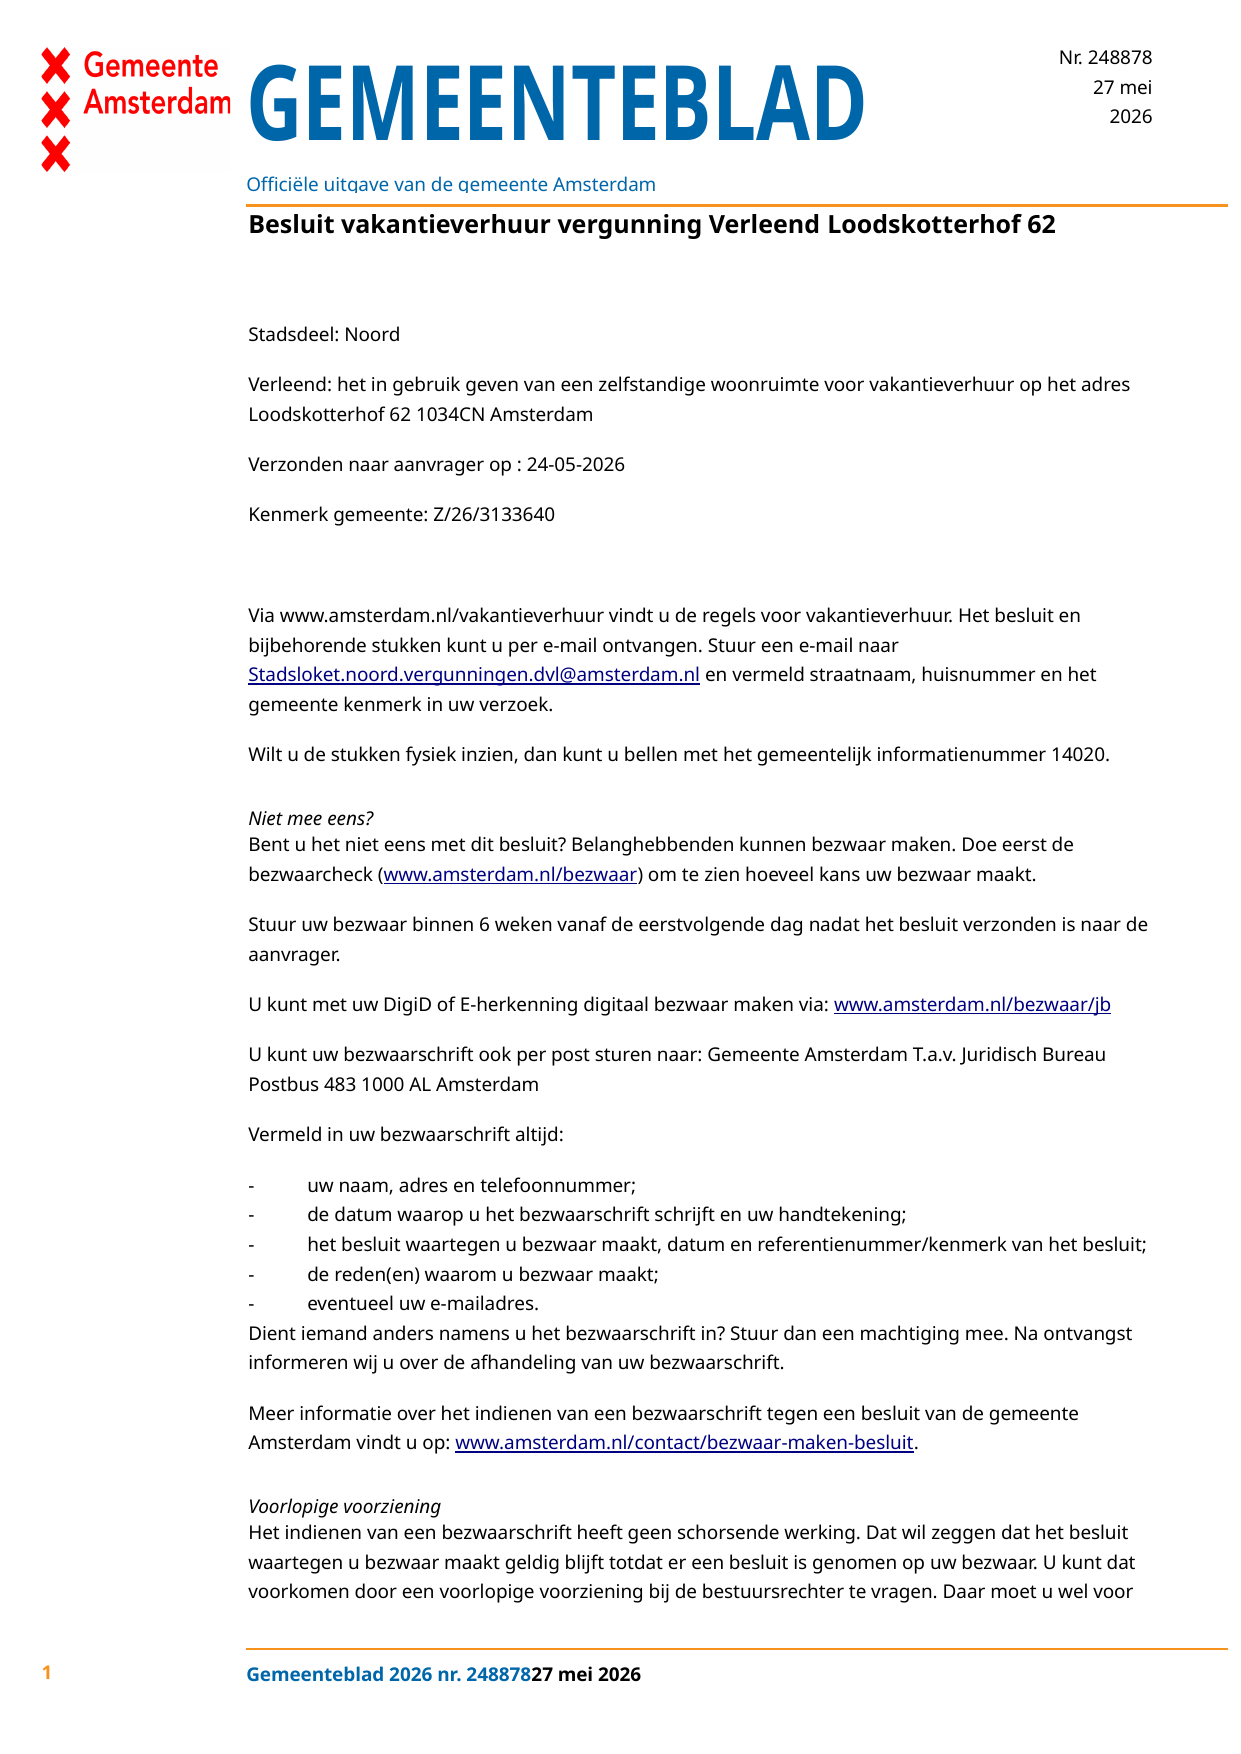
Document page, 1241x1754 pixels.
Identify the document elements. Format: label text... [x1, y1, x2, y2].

text U kunt uw bezwaarschrift ook per post sturen naar: Gemeente Amsterdam T.a.v. Juridisch Bureau Postbus 483 1000 AL Amsterdam [248, 1042, 1152, 1097]
picture [41, 47, 231, 172]
list uw naam, adres en telefoonnummer; [248, 1172, 1152, 1198]
text Meer informatie over het indienen van een bezwaarschrift tegen een besluit van de gemeente Amsterdam vindt u op: www.amsterdam.nl/contact/bezwaar-maken-besluit. [248, 1400, 1152, 1455]
text Wilt u de stukken fysiek inzien, dan kunt u bellen met het gemeentelijk informatienummer 14020. [248, 742, 1152, 767]
text Stuur uw bezwaar binnen 6 weken vanaf de eerstvolgende dag nadat het besluit verzonden is naar de aanvrager. [248, 911, 1152, 967]
text Niet mee eens? [248, 806, 1152, 831]
list de datum waarop u het bezwaarschrift schrijft en uw handtekening; [248, 1202, 1152, 1227]
text Besluit vakantieverhuur vergunning Verleend Loodskotterhof 62 [248, 207, 1152, 241]
text Kenmerk gemeente: Z/26/3133640 [248, 502, 1152, 527]
text Dient iemand anders namens u het bezwaarschrift in? Stuur dan een machtiging mee. Na ontvangst informeren wij u over de afhandeling van uw bezwaarschrift. [248, 1320, 1152, 1375]
text Stadsdeel: Noord [248, 321, 1152, 346]
text U kunt met uw DigiD of E-herkenning digitaal bezwaar maken via: www.amsterdam.nl/bezwaar/jb [248, 991, 1152, 1017]
text Bent u het niet eens met dit besluit? Belanghebbenden kunnen bezwaar maken. Doe eerst de bezwaarcheck (www.amsterdam.nl/bezwaar) om te zien hoeveel kans uw bezwaar maakt. [248, 831, 1152, 887]
list de reden(en) waarom u bezwaar maakt; [248, 1261, 1152, 1287]
text Vermeld in uw bezwaarschrift altijd: [248, 1122, 1152, 1147]
list eventueel uw e-mailadres. [248, 1290, 1152, 1316]
text Voorlopige voorziening [248, 1493, 1152, 1519]
text Verzonden naar aanvrager op : 24-05-2026 [248, 451, 1152, 477]
text Via www.amsterdam.nl/vakantieverhuur vindt u de regels voor vakantieverhuur. Het besluit en bijbehorende stukken kunt u per e-mail ontvangen. Stuur een e-mail naar Stadsloket.noord.vergunningen.dvl@amsterdam.nl en vermeld straatnaam, huisnummer en het gemeente kenmerk in uw verzoek. [248, 602, 1152, 717]
list het besluit waartegen u bezwaar maakt, datum en referentienummer/kenmerk van het besluit; [248, 1231, 1152, 1257]
text Verleend: het in gebruik geven van een zelfstandige woonruimte voor vakantieverhuur op het adres Loodskotterhof 62 1034CN Amsterdam [248, 371, 1152, 426]
text Het indienen van een bezwaarschrift heeft geen schorsende werking. Dat wil zeggen dat het besluit waartegen u bezwaar maakt geldig blijft totdat er een besluit is genomen op uw bezwaar. U kunt dat voorkomen door een voorlopige voorziening bij de bestuursrechter te vragen. Daar moet u wel voor [248, 1519, 1152, 1604]
